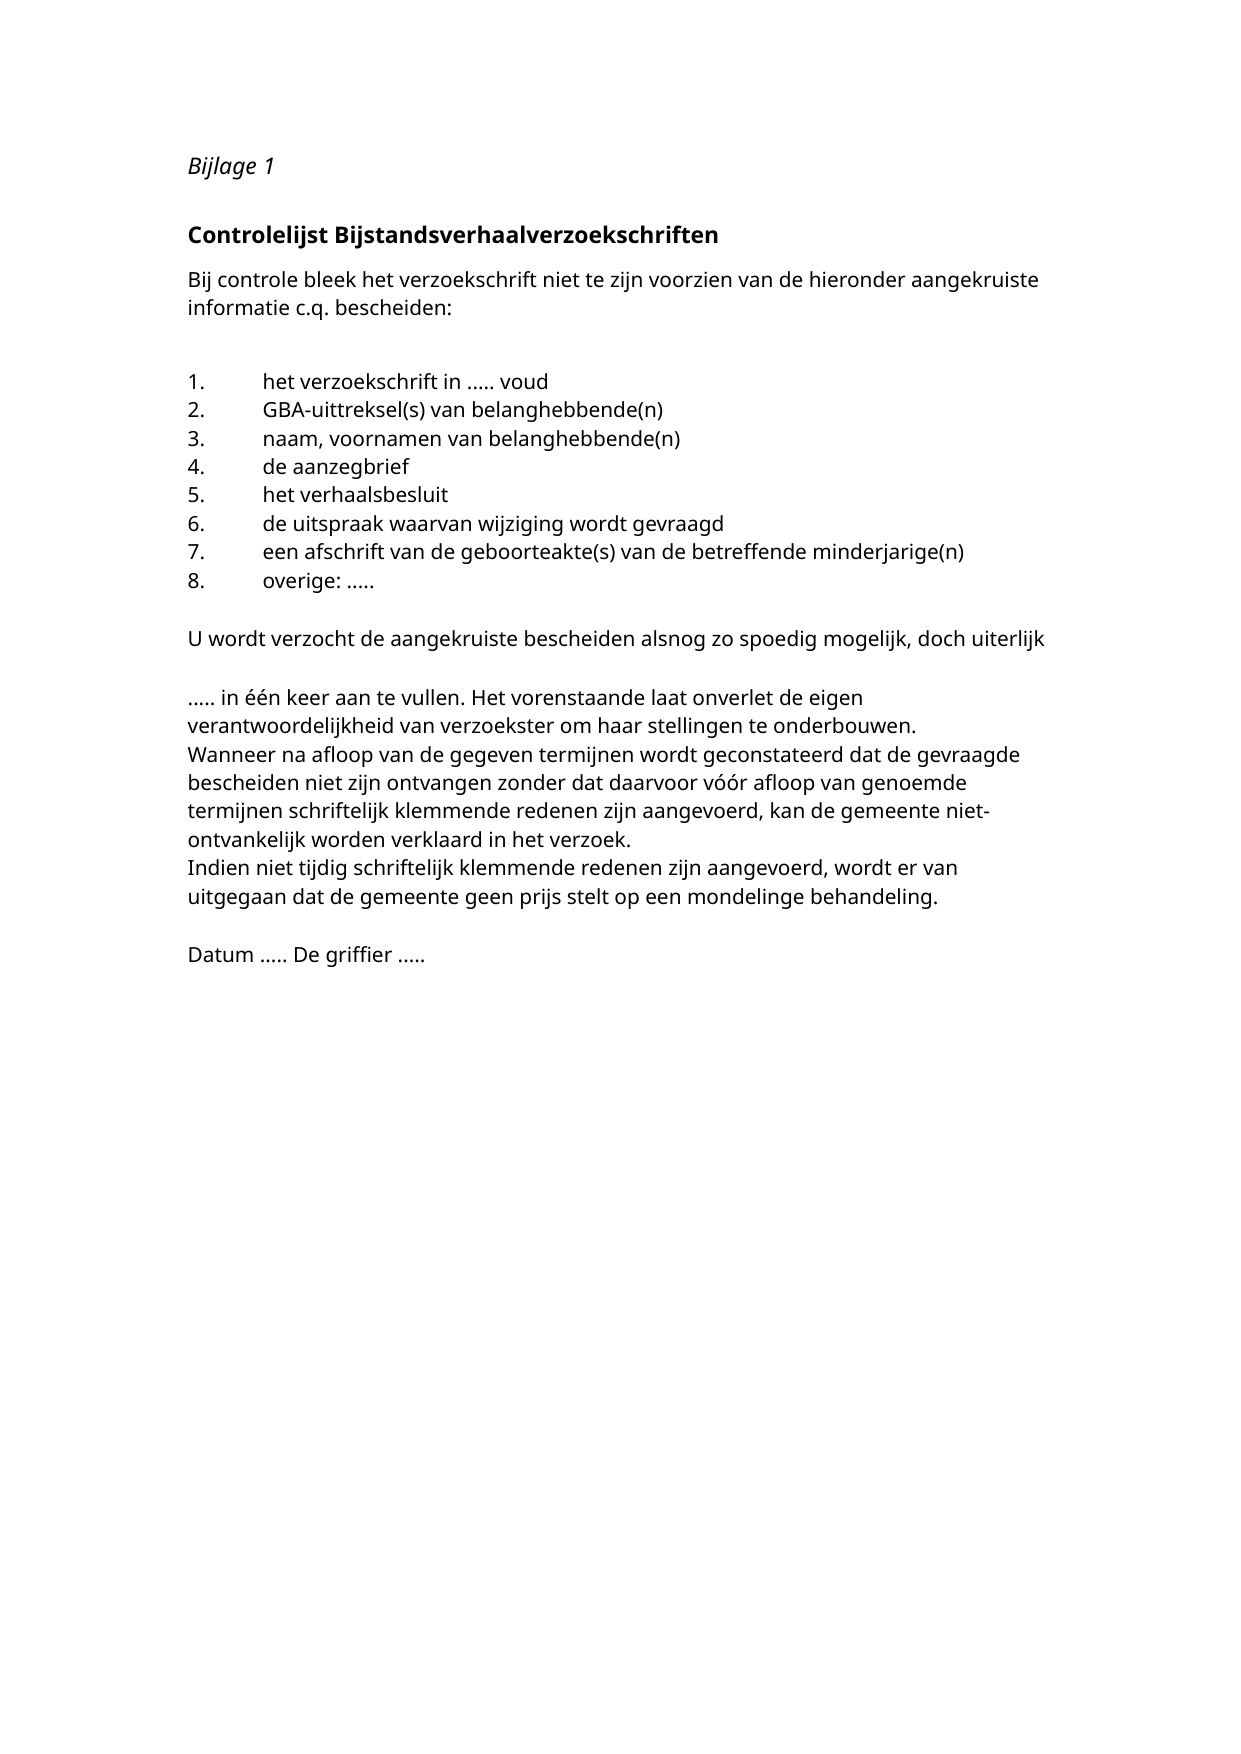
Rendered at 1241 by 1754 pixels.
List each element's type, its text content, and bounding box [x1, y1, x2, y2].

list overige: ..... [187, 566, 1053, 594]
list naam, voornamen van belanghebbende(n) [187, 424, 1053, 452]
text U wordt verzocht de aangekruiste bescheiden alsnog zo spoedig mogelijk, doch uiterlijk [187, 624, 1053, 653]
list de uitspraak waarvan wijziging wordt gevraagd [187, 509, 1053, 537]
list GBA-uittreksel(s) van belanghebbende(n) [187, 395, 1053, 424]
subtitle Bijlage 1 [187, 150, 1053, 181]
list het verhaalsbesluit [187, 481, 1053, 509]
text Bij controle bleek het verzoekschrift niet te zijn voorzien van de hieronder aangekruiste informatie c.q. bescheiden: [187, 265, 1053, 322]
list het verzoekschrift in ..... voud [187, 367, 1053, 395]
list de aanzegbrief [187, 452, 1053, 481]
text Indien niet tijdig schriftelijk klemmende redenen zijn aangevoerd, wordt er van uitgegaan dat de gemeente geen prijs stelt op een mondelinge behandeling. [187, 853, 1053, 910]
text Wanneer na afloop van de gegeven termijnen wordt geconstateerd dat de gevraagde bescheiden niet zijn ontvangen zonder dat daarvoor vóór afloop van genoemde termijnen schriftelijk klemmende redenen zijn aangevoerd, kan de gemeente niet-ontvankelijk worden verklaard in het verzoek. [187, 740, 1053, 853]
text ..... in één keer aan te vullen. Het vorenstaande laat onverlet de eigen verantwoordelijkheid van verzoekster om haar stellingen te onderbouwen. [187, 683, 1053, 740]
text Datum ..... De griffier ..... [187, 940, 1053, 969]
list een afschrift van de geboorteakte(s) van de betreffende minderjarige(n) [187, 537, 1053, 566]
subtitle Controlelijst Bijstandsverhaalverzoekschriften [187, 219, 1053, 250]
